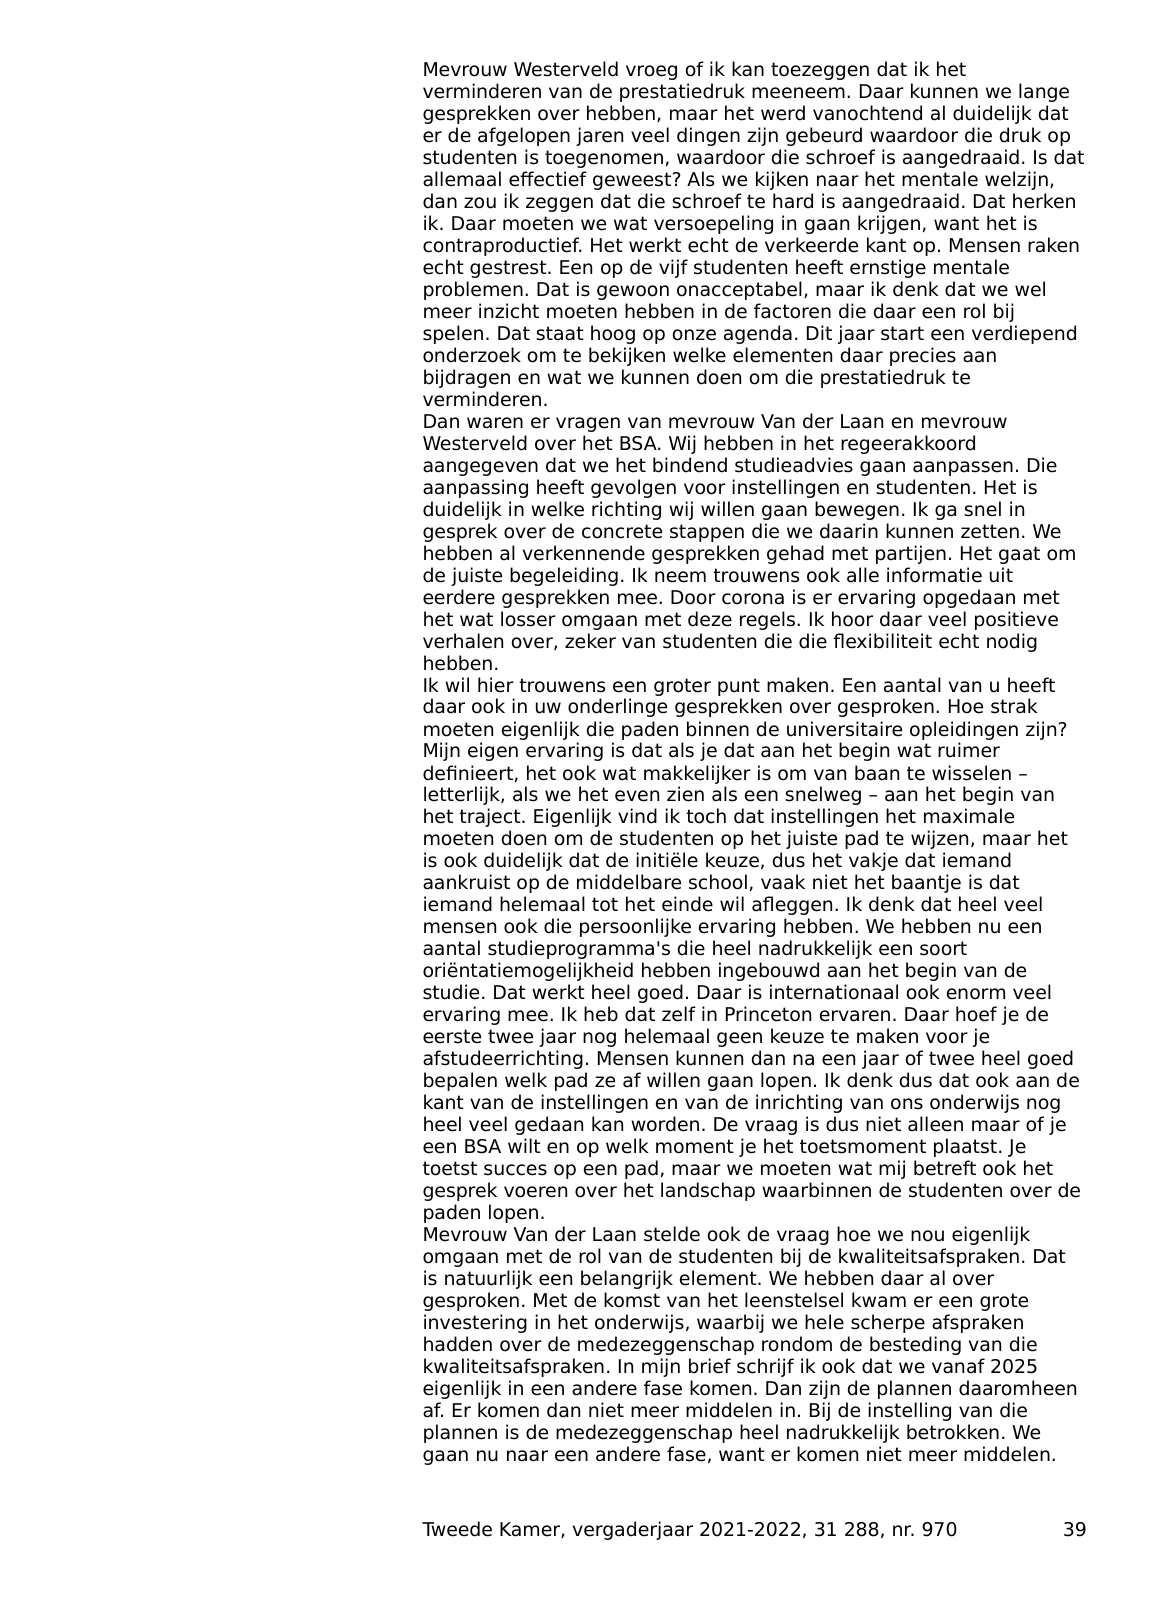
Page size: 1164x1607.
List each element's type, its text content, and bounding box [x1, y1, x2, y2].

text Mevrouw Westerveld vroeg of ik kan toezeggen dat ik het verminderen van de prestatiedruk meeneem. Daar kunnen we lange gesprekken over hebben, maar het werd vanochtend al duidelijk dat er de afgelopen jaren veel dingen zijn gebeurd waardoor die druk op studenten is toegenomen, waardoor die schroef is aangedraaid. Is dat allemaal effectief geweest? Als we kijken naar het mentale welzijn, dan zou ik zeggen dat die schroef te hard is aangedraaid. Dat herken ik. Daar moeten we wat versoepeling in gaan krijgen, want het is contraproductief. Het werkt echt de verkeerde kant op. Mensen raken echt gestrest. Een op de vijf studenten heeft ernstige mentale problemen. Dat is gewoon onacceptabel, maar ik denk dat we wel meer inzicht moeten hebben in de factoren die daar een rol bij spelen. Dat staat hoog op onze agenda. Dit jaar start een verdiepend onderzoek om te bekijken welke elementen daar precies aan bijdragen en wat we kunnen doen om die prestatiedruk te verminderen. [422, 59, 1087, 411]
text Dan waren er vragen van mevrouw Van der Laan en mevrouw Westerveld over het BSA. Wij hebben in het regeerakkoord aangegeven dat we het bindend studieadvies gaan aanpassen. Die aanpassing heeft gevolgen voor instellingen en studenten. Het is duidelijk in welke richting wij willen gaan bewegen. Ik ga snel in gesprek over de concrete stappen die we daarin kunnen zetten. We hebben al verkennende gesprekken gehad met partijen. Het gaat om de juiste begeleiding. Ik neem trouwens ook alle informatie uit eerdere gesprekken mee. Door corona is er ervaring opgedaan met het wat losser omgaan met deze regels. Ik hoor daar veel positieve verhalen over, zeker van studenten die die flexibiliteit echt nodig hebben. [422, 411, 1087, 674]
text Mevrouw Van der Laan stelde ook de vraag hoe we nou eigenlijk omgaan met de rol van de studenten bij de kwaliteitsafspraken. Dat is natuurlijk een belangrijk element. We hebben daar al over gesproken. Met de komst van het leenstelsel kwam er een grote investering in het onderwijs, waarbij we hele scherpe afspraken hadden over de medezeggenschap rondom de besteding van die kwaliteitsafspraken. In mijn brief schrijf ik ook dat we vanaf 2025 eigenlijk in een andere fase komen. Dan zijn de plannen daaromheen af. Er komen dan niet meer middelen in. Bij de instelling van die plannen is de medezeggenschap heel nadrukkelijk betrokken. We gaan nu naar een andere fase, want er komen niet meer middelen. [422, 1224, 1087, 1466]
text Ik wil hier trouwens een groter punt maken. Een aantal van u heeft daar ook in uw onderlinge gesprekken over gesproken. Hoe strak moeten eigenlijk die paden binnen de universitaire opleidingen zijn? Mijn eigen ervaring is dat als je dat aan het begin wat ruimer definieert, het ook wat makkelijker is om van baan te wisselen – letterlijk, als we het even zien als een snelweg – aan het begin van het traject. Eigenlijk vind ik toch dat instellingen het maximale moeten doen om de studenten op het juiste pad te wijzen, maar het is ook duidelijk dat de initiële keuze, dus het vakje dat iemand aankruist op de middelbare school, vaak niet het baantje is dat iemand helemaal tot het einde wil afleggen. Ik denk dat heel veel mensen ook die persoonlijke ervaring hebben. We hebben nu een aantal studieprogramma's die heel nadrukkelijk een soort oriëntatiemogelijkheid hebben ingebouwd aan het begin van de studie. Dat werkt heel goed. Daar is internationaal ook enorm veel ervaring mee. Ik heb dat zelf in Princeton ervaren. Daar hoef je de eerste twee jaar nog helemaal geen keuze te maken voor je afstudeerrichting. Mensen kunnen dan na een jaar of twee heel goed bepalen welk pad ze af willen gaan lopen. Ik denk dus dat ook aan de kant van de instellingen en van de inrichting van ons onderwijs nog heel veel gedaan kan worden. De vraag is dus niet alleen maar of je een BSA wilt en op welk moment je het toetsmoment plaatst. Je toetst succes op een pad, maar we moeten wat mij betreft ook het gesprek voeren over het landschap waarbinnen de studenten over de paden lopen. [422, 674, 1087, 1224]
